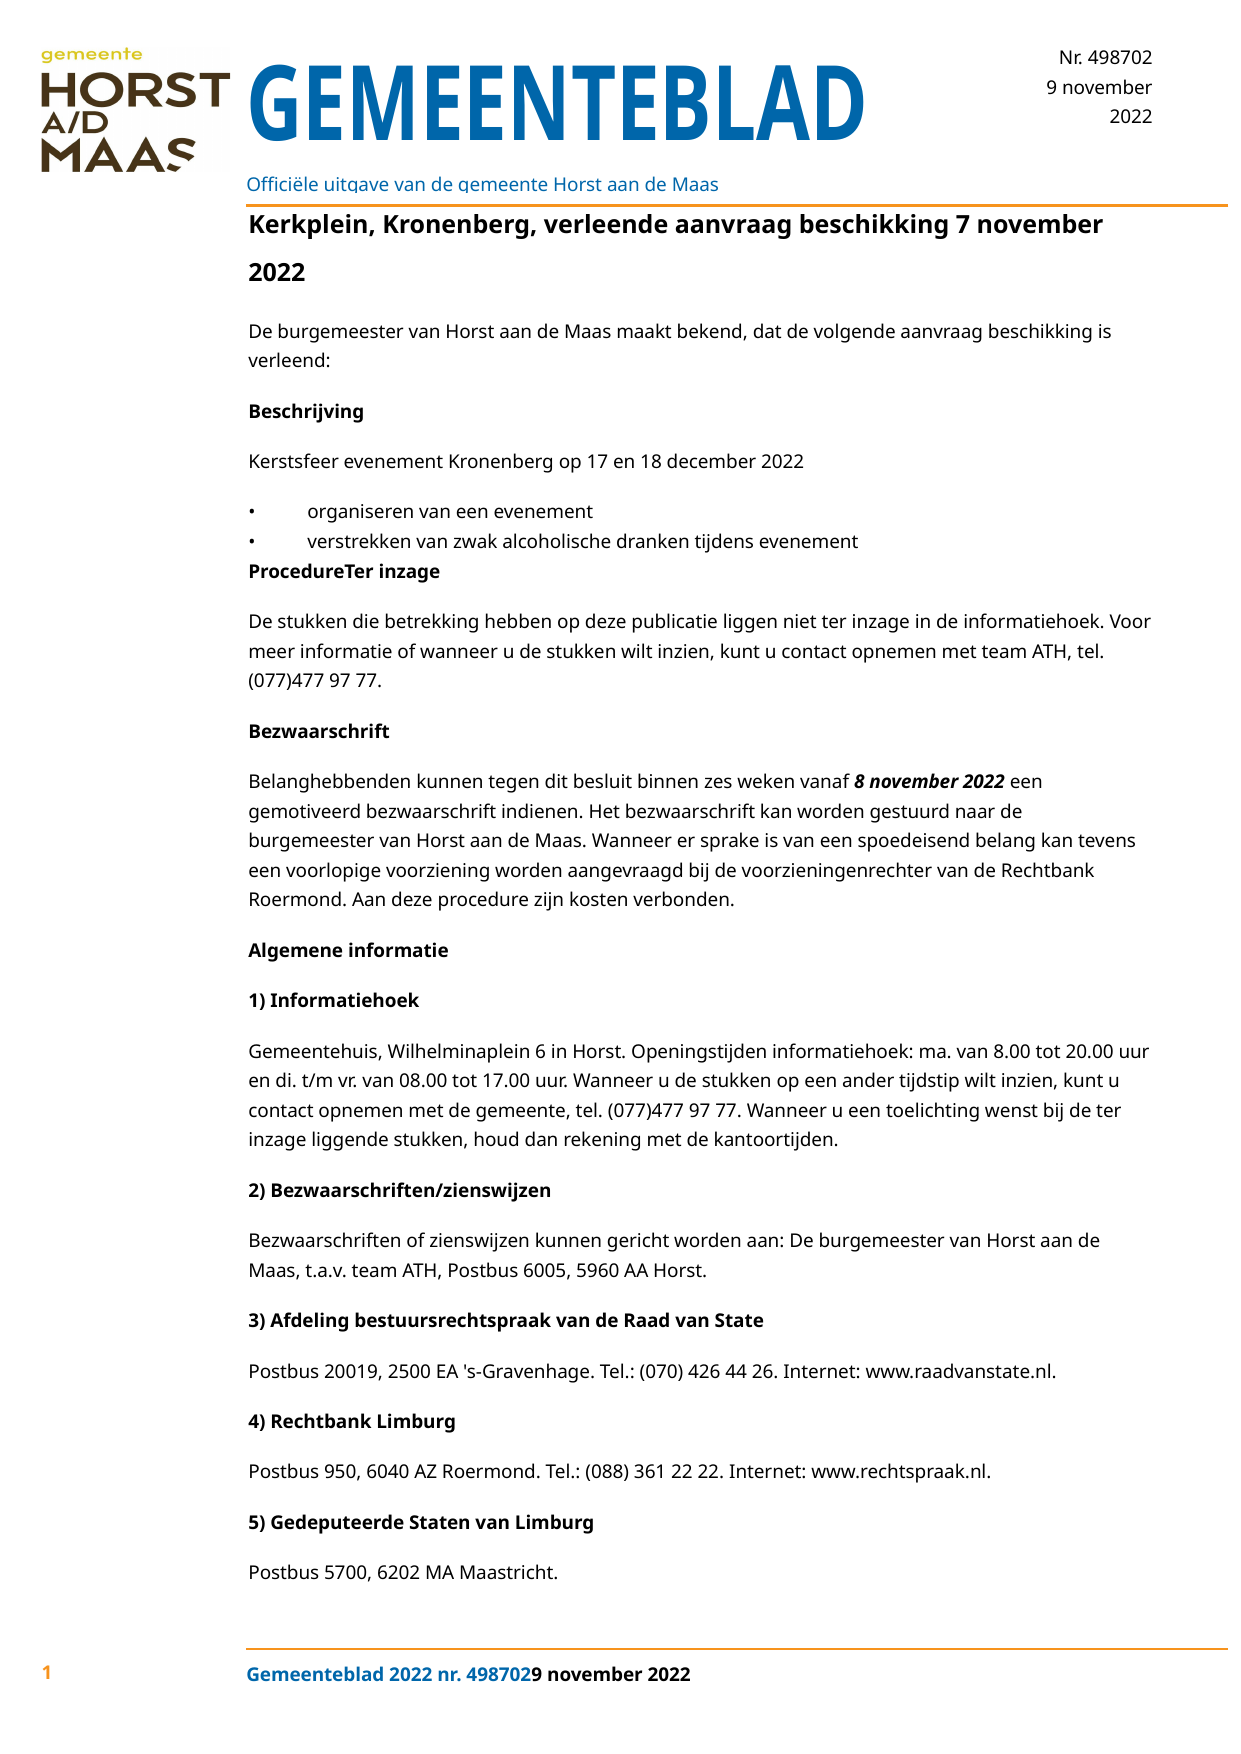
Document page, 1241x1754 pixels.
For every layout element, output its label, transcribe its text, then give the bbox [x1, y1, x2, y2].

picture [41, 47, 231, 172]
text 2) Bezwaarschriften/zienswijzen [248, 1177, 1152, 1203]
text Postbus 950, 6040 AZ Roermond. Tel.: (088) 361 22 22. Internet: www.rechtspraak.nl. [248, 1459, 1152, 1484]
text Bezwaarschriften of zienswijzen kunnen gericht worden aan: De burgemeester van Horst aan de Maas, t.a.v. team ATH, Postbus 6005, 5960 AA Horst. [248, 1227, 1152, 1283]
text De stukken die betrekking hebben op deze publicatie liggen niet ter inzage in de informatiehoek. Voor meer informatie of wanneer u de stukken wilt inzien, kunt u contact opnemen met team ATH, tel. (077)477 97 77. [248, 608, 1152, 693]
text Algemene informatie [248, 937, 1152, 963]
text 3) Afdeling bestuursrechtspraak van de Raad van State [248, 1307, 1152, 1333]
list verstrekken van zwak alcoholische dranken tijdens evenement [248, 528, 1152, 554]
text 5) Gedeputeerde Staten van Limburg [248, 1509, 1152, 1535]
text Postbus 20019, 2500 EA 's-Gravenhage. Tel.: (070) 426 44 26. Internet: www.raadvanstate.nl. [248, 1358, 1152, 1384]
text De burgemeester van Horst aan de Maas maakt bekend, dat de volgende aanvraag beschikking is verleend: [248, 318, 1152, 373]
text Bezwaarschrift [248, 718, 1152, 744]
text 1) Informatiehoek [248, 987, 1152, 1013]
text Beschrijving [248, 398, 1152, 424]
text Postbus 5700, 6202 MA Maastricht. [248, 1559, 1152, 1585]
text 4) Rechtbank Limburg [248, 1408, 1152, 1434]
text ProcedureTer inzage [248, 558, 1152, 584]
text Gemeentehuis, Wilhelminaplein 6 in Horst. Openingstijden informatiehoek: ma. van 8.00 tot 20.00 uur en di. t/m vr. van 08.00 tot 17.00 uur. Wanneer u de stukken op een ander tijdstip wilt inzien, kunt u contact opnemen met de gemeente, tel. (077)477 97 77. Wanneer u een toelichting wenst bij de ter inzage liggende stukken, houd dan rekening met de kantoortijden. [248, 1038, 1152, 1152]
list organiseren van een evenement [248, 499, 1152, 524]
text Belanghebbenden kunnen tegen dit besluit binnen zes weken vanaf 8 november 2022 een gemotiveerd bezwaarschrift indienen. Het bezwaarschrift kan worden gestuurd naar de burgemeester van Horst aan de Maas. Wanneer er sprake is van een spoedeisend belang kan tevens een voorlopige voorziening worden aangevraagd bij de voorzieningenrechter van de Rechtbank Roermond. Aan deze procedure zijn kosten verbonden. [248, 768, 1152, 912]
text Kerstsfeer evenement Kronenberg op 17 en 18 december 2022 [248, 448, 1152, 474]
text Kerkplein, Kronenberg, verleende aanvraag beschikking 7 november 2022 [248, 207, 1152, 288]
